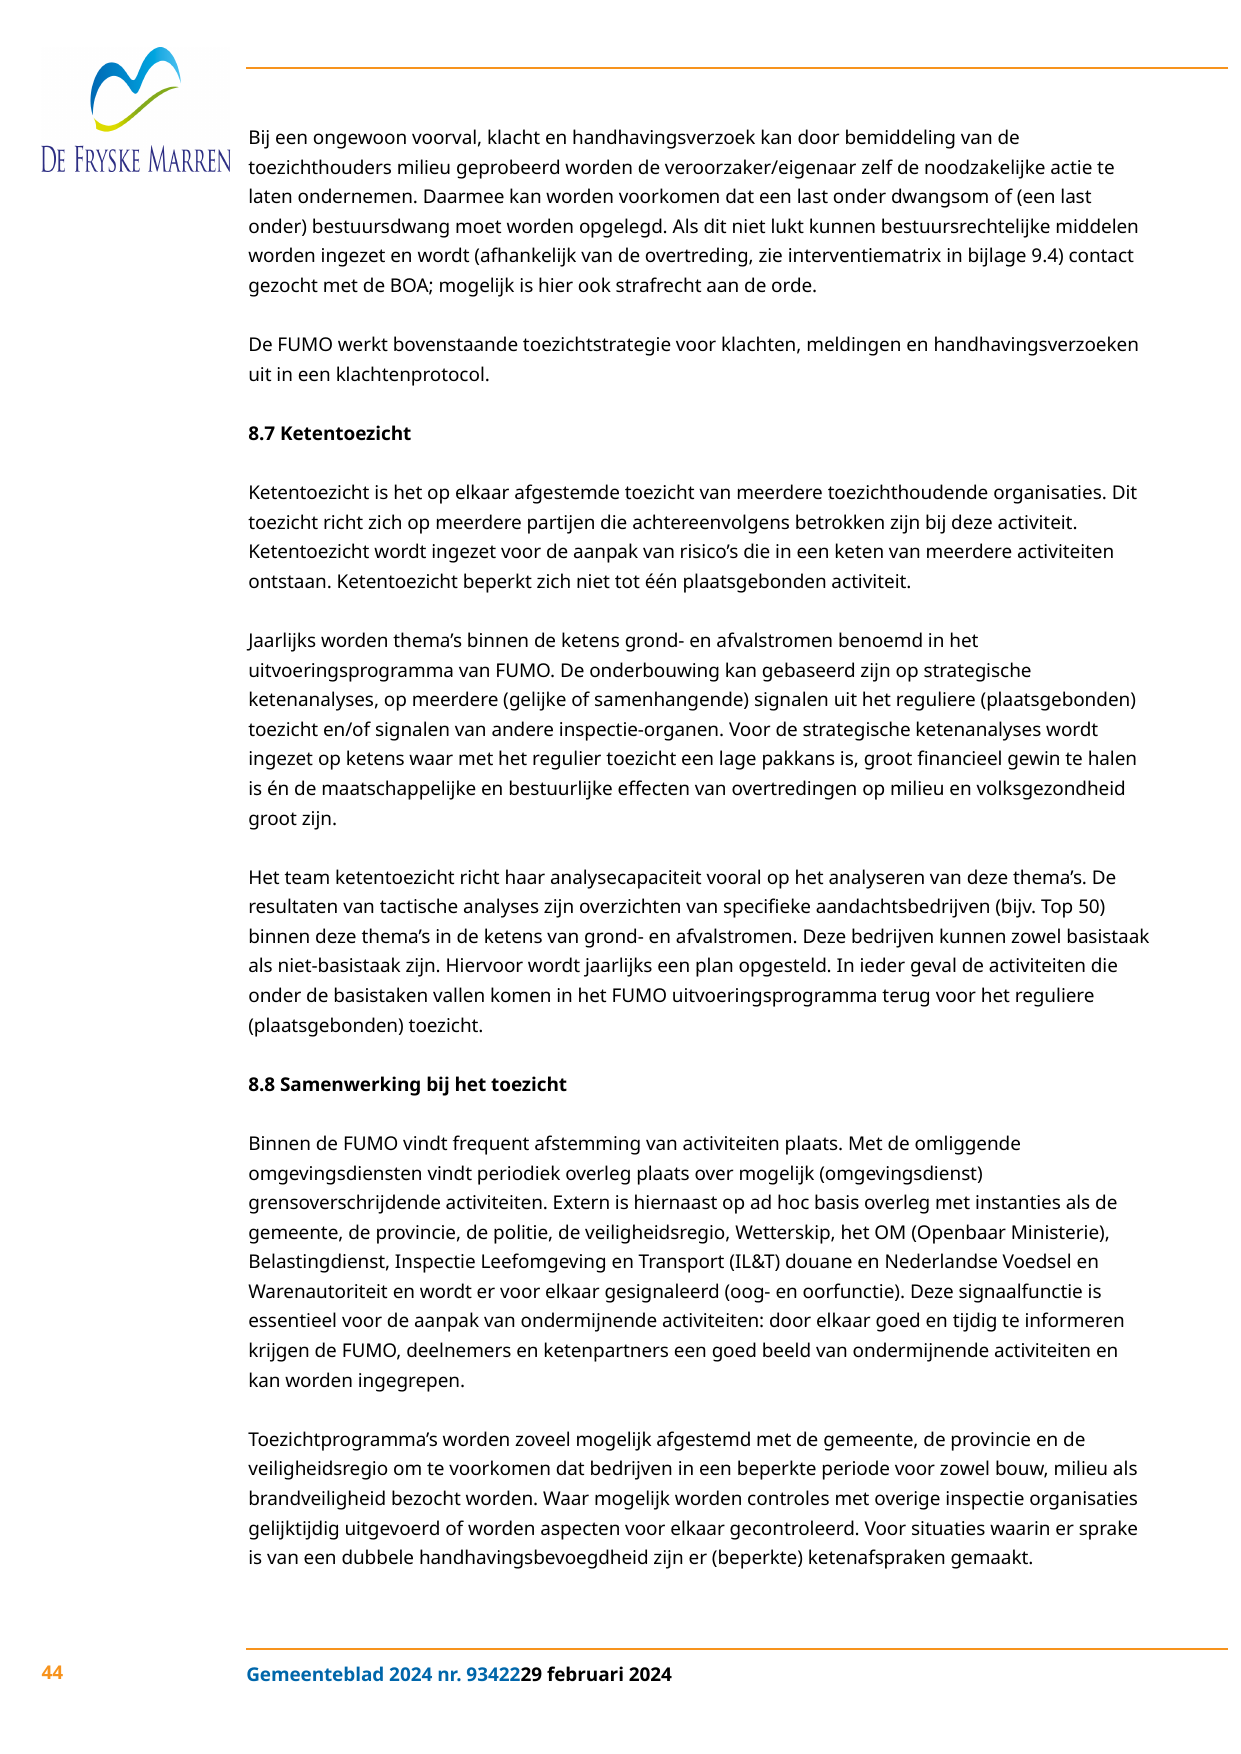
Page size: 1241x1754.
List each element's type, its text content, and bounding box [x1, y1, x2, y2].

text Bij een ongewoon voorval, klacht en handhavingsverzoek kan door bemiddeling van de toezichthouders milieu geprobeerd worden de veroorzaker/eigenaar zelf de noodzakelijke actie te laten ondernemen. Daarmee kan worden voorkomen dat een last onder dwangsom of (een last onder) bestuursdwang moet worden opgelegd. Als dit niet lukt kunnen bestuursrechtelijke middelen worden ingezet en wordt (afhankelijk van de overtreding, zie interventiematrix in bijlage 9.4) contact gezocht met de BOA; mogelijk is hier ook strafrecht aan de orde. [248, 124, 1152, 298]
text 8.8 Samenwerking bij het toezicht [248, 1071, 1152, 1097]
text Toezichtprogramma’s worden zoveel mogelijk afgestemd met de gemeente, de provincie en de veiligheidsregio om te voorkomen dat bedrijven in een beperkte periode voor zowel bouw, milieu als brandveiligheid bezocht worden. Waar mogelijk worden controles met overige inspectie organisaties gelijktijdig uitgevoerd of worden aspecten voor elkaar gecontroleerd. Voor situaties waarin er sprake is van een dubbele handhavingsbevoegdheid zijn er (beperkte) ketenafspraken gemaakt. [248, 1426, 1152, 1570]
text Binnen de FUMO vindt frequent afstemming van activiteiten plaats. Met de omliggende omgevingsdiensten vindt periodiek overleg plaats over mogelijk (omgevingsdienst) grensoverschrijdende activiteiten. Extern is hiernaast op ad hoc basis overleg met instanties als de gemeente, de provincie, de politie, de veiligheidsregio, Wetterskip, het OM (Openbaar Ministerie), Belastingdienst, Inspectie Leefomgeving en Transport (IL&T) douane en Nederlandse Voedsel en Warenautoriteit en wordt er voor elkaar gesignaleerd (oog- en oorfunctie). Deze signaalfunctie is essentieel voor de aanpak van ondermijnende activiteiten: door elkaar goed en tijdig te informeren krijgen de FUMO, deelnemers en ketenpartners een goed beeld van ondermijnende activiteiten en kan worden ingegrepen. [248, 1130, 1152, 1393]
text 8.7 Ketentoezicht [248, 420, 1152, 446]
text Het team ketentoezicht richt haar analysecapaciteit vooral op het analyseren van deze thema’s. De resultaten van tactische analyses zijn overzichten van specifieke aandachtsbedrijven (bijv. Top 50) binnen deze thema’s in de ketens van grond- en afvalstromen. Deze bedrijven kunnen zowel basistaak als niet-basistaak zijn. Hiervoor wordt jaarlijks een plan opgesteld. In ieder geval de activiteiten die onder de basistaken vallen komen in het FUMO uitvoeringsprogramma terug voor het reguliere (plaatsgebonden) toezicht. [248, 864, 1152, 1038]
text Ketentoezicht is het op elkaar afgestemde toezicht van meerdere toezichthoudende organisaties. Dit toezicht richt zich op meerdere partijen die achtereenvolgens betrokken zijn bij deze activiteit. Ketentoezicht wordt ingezet voor de aanpak van risico’s die in een keten van meerdere activiteiten ontstaan. Ketentoezicht beperkt zich niet tot één plaatsgebonden activiteit. [248, 479, 1152, 594]
text Jaarlijks worden thema’s binnen de ketens grond- en afvalstromen benoemd in het uitvoeringsprogramma van FUMO. De onderbouwing kan gebaseerd zijn op strategische ketenanalyses, op meerdere (gelijke of samenhangende) signalen uit het reguliere (plaatsgebonden) toezicht en/of signalen van andere inspectie-organen. Voor de strategische ketenanalyses wordt ingezet op ketens waar met het regulier toezicht een lage pakkans is, groot financieel gewin te halen is én de maatschappelijke en bestuurlijke effecten van overtredingen op milieu en volksgezondheid groot zijn. [248, 627, 1152, 831]
text De FUMO werkt bovenstaande toezichtstrategie voor klachten, meldingen en handhavingsverzoeken uit in een klachtenprotocol. [248, 331, 1152, 387]
picture [41, 47, 231, 172]
